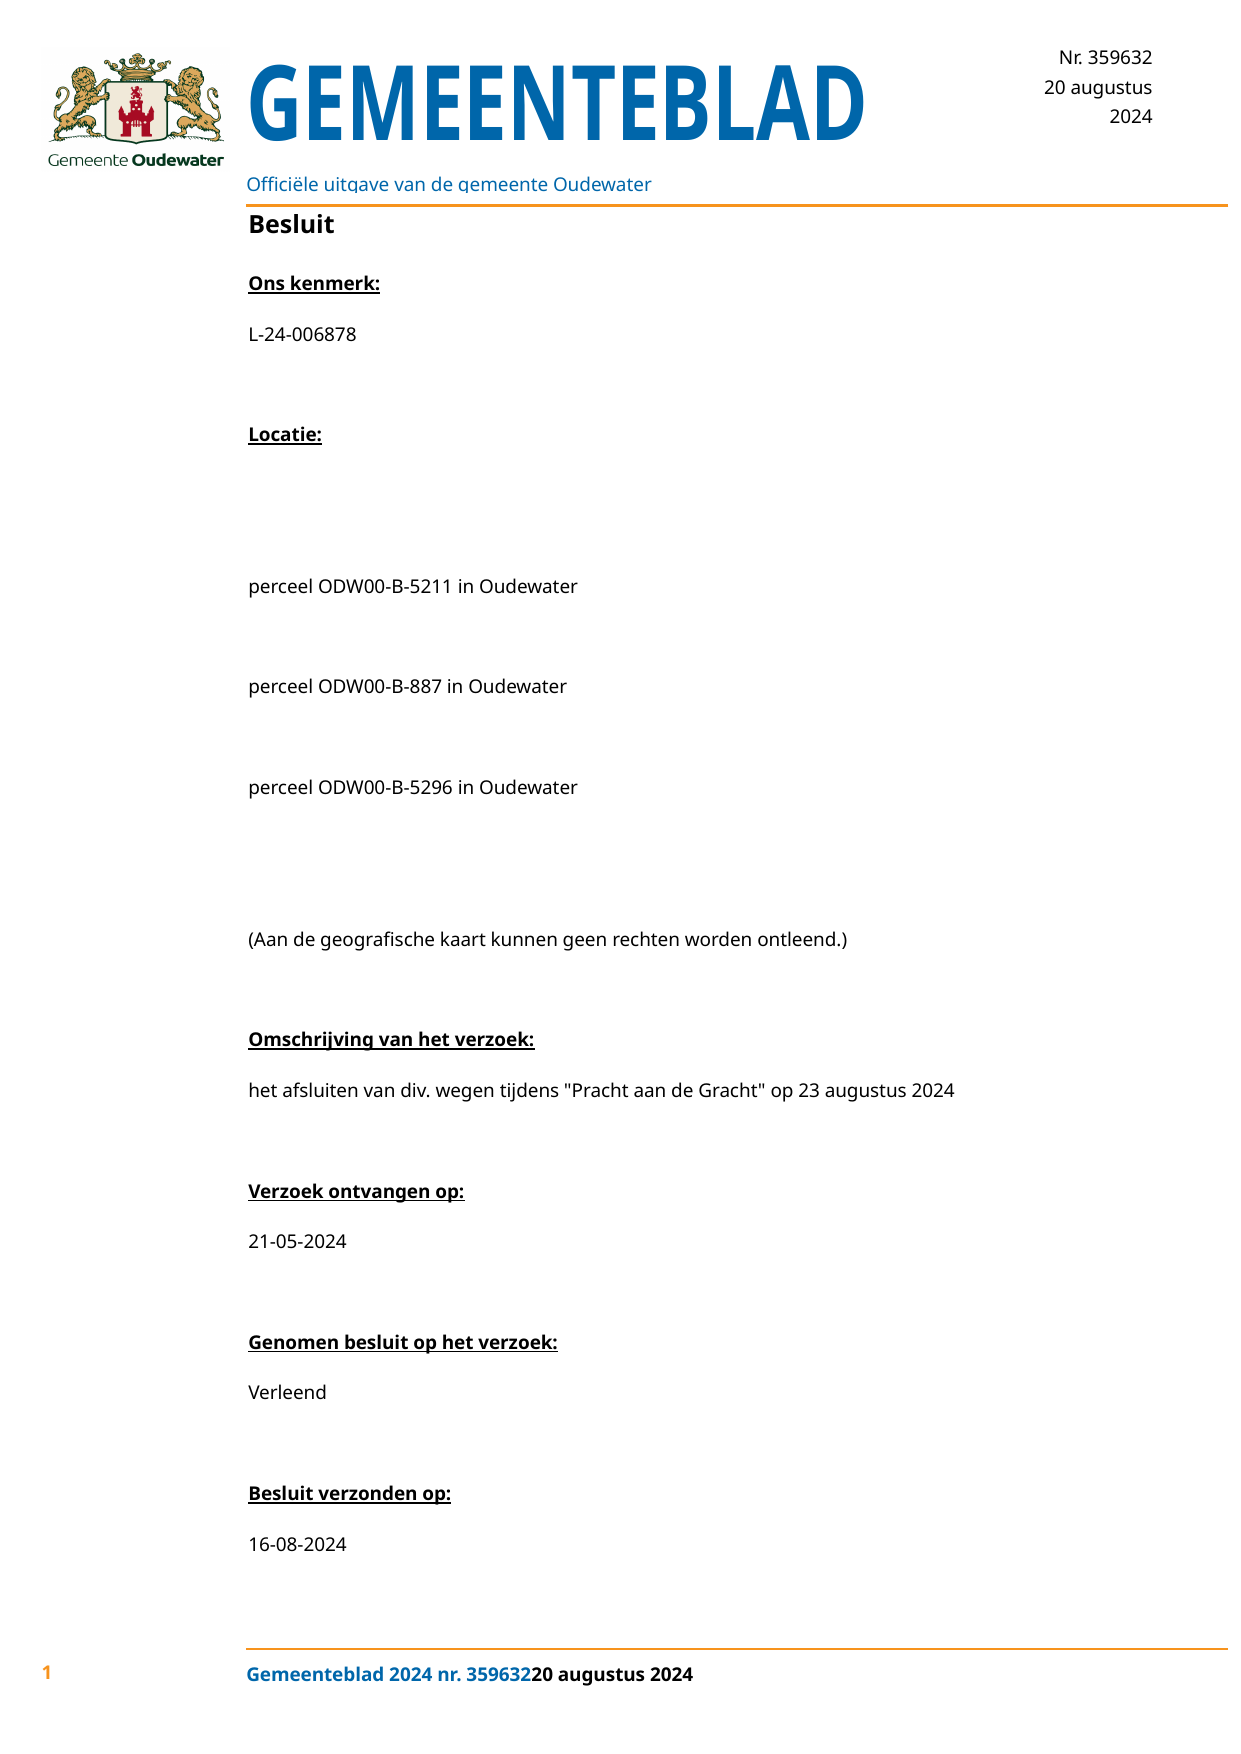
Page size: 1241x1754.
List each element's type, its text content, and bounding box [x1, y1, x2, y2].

text het afsluiten van div. wegen tijdens "Pracht aan de Gracht" op 23 augustus 2024 [248, 1077, 1152, 1103]
text Ons kenmerk: [248, 270, 1152, 296]
text perceel ODW00-B-5296 in Oudewater [248, 774, 1152, 800]
text perceel ODW00-B-5211 in Oudewater [248, 573, 1152, 598]
text Verzoek ontvangen op: [248, 1178, 1152, 1203]
text Omschrijving van het verzoek: [248, 1027, 1152, 1052]
text Verleend [248, 1379, 1152, 1405]
text L-24-006878 [248, 321, 1152, 346]
text Besluit [248, 207, 1152, 241]
text 16-08-2024 [248, 1531, 1152, 1556]
text 21-05-2024 [248, 1228, 1152, 1254]
text Besluit verzonden op: [248, 1480, 1152, 1506]
text (Aan de geografische kaart kunnen geen rechten worden ontleend.) [248, 926, 1152, 951]
text Locatie: [248, 422, 1152, 447]
picture [41, 47, 231, 172]
text Genomen besluit op het verzoek: [248, 1329, 1152, 1355]
text perceel ODW00-B-887 in Oudewater [248, 674, 1152, 699]
